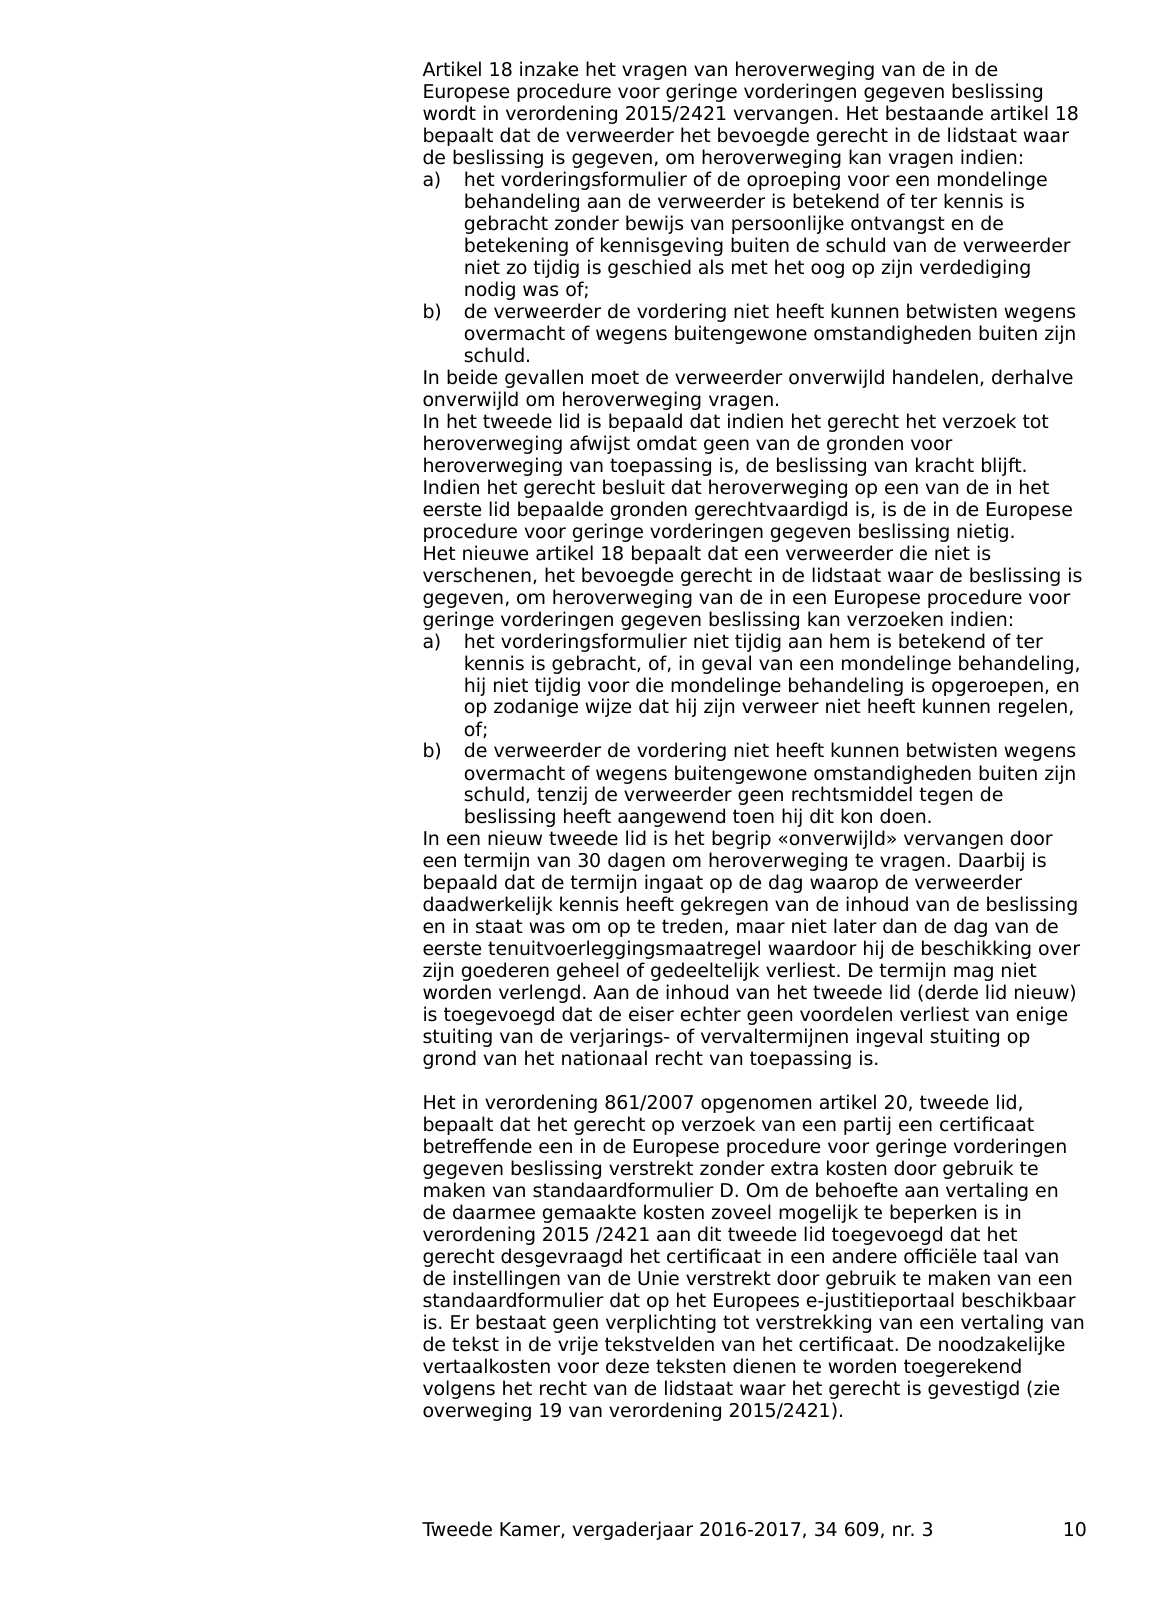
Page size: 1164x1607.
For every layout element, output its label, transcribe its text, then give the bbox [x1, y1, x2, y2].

text b) de verweerder de vordering niet heeft kunnen betwisten wegens overmacht of wegens buitengewone omstandigheden buiten zijn schuld. [422, 301, 1087, 367]
text Het in verordening 861/2007 opgenomen artikel 20, tweede lid, bepaalt dat het gerecht op verzoek van een partij een certificaat betreffende een in de Europese procedure voor geringe vorderingen gegeven beslissing verstrekt zonder extra kosten door gebruik te maken van standaardformulier D. Om de behoefte aan vertaling en de daarmee gemaakte kosten zoveel mogelijk te beperken is in verordening 2015 /2421 aan dit tweede lid toegevoegd dat het gerecht desgevraagd het certificaat in een andere officiële taal van de instellingen van de Unie verstrekt door gebruik te maken van een standaardformulier dat op het Europees e-justitieportaal beschikbaar is. Er bestaat geen verplichting tot verstrekking van een vertaling van de tekst in de vrije tekstvelden van het certificaat. De noodzakelijke vertaalkosten voor deze teksten dienen te worden toegerekend volgens het recht van de lidstaat waar het gerecht is gevestigd (zie overweging 19 van verordening 2015/2421). [422, 1092, 1087, 1422]
text b) de verweerder de vordering niet heeft kunnen betwisten wegens overmacht of wegens buitengewone omstandigheden buiten zijn schuld, tenzij de verweerder geen rechtsmiddel tegen de beslissing heeft aangewend toen hij dit kon doen. [422, 740, 1087, 828]
text In beide gevallen moet de verweerder onverwijld handelen, derhalve onverwijld om heroverweging vragen. [422, 367, 1087, 411]
text a) het vorderingsformulier of de oproeping voor een mondelinge behandeling aan de verweerder is betekend of ter kennis is gebracht zonder bewijs van persoonlijke ontvangst en de betekening of kennisgeving buiten de schuld van de verweerder niet zo tijdig is geschied als met het oog op zijn verdediging nodig was of; [422, 169, 1087, 301]
text In een nieuw tweede lid is het begrip «onverwijld» vervangen door een termijn van 30 dagen om heroverweging te vragen. Daarbij is bepaald dat de termijn ingaat op de dag waarop de verweerder daadwerkelijk kennis heeft gekregen van de inhoud van de beslissing en in staat was om op te treden, maar niet later dan de dag van de eerste tenuitvoerleggingsmaatregel waardoor hij de beschikking over zijn goederen geheel of gedeeltelijk verliest. De termijn mag niet worden verlengd. Aan de inhoud van het tweede lid (derde lid nieuw) is toegevoegd dat de eiser echter geen voordelen verliest van enige stuiting van de verjarings- of vervaltermijnen ingeval stuiting op grond van het nationaal recht van toepassing is. [422, 828, 1087, 1070]
text a) het vorderingsformulier niet tijdig aan hem is betekend of ter kennis is gebracht, of, in geval van een mondelinge behandeling, hij niet tijdig voor die mondelinge behandeling is opgeroepen, en op zodanige wijze dat hij zijn verweer niet heeft kunnen regelen, of; [422, 631, 1087, 740]
text Het nieuwe artikel 18 bepaalt dat een verweerder die niet is verschenen, het bevoegde gerecht in de lidstaat waar de beslissing is gegeven, om heroverweging van de in een Europese procedure voor geringe vorderingen gegeven beslissing kan verzoeken indien: [422, 543, 1087, 631]
text In het tweede lid is bepaald dat indien het gerecht het verzoek tot heroverweging afwijst omdat geen van de gronden voor heroverweging van toepassing is, de beslissing van kracht blijft. Indien het gerecht besluit dat heroverweging op een van de in het eerste lid bepaalde gronden gerechtvaardigd is, is de in de Europese procedure voor geringe vorderingen gegeven beslissing nietig. [422, 411, 1087, 543]
text Artikel 18 inzake het vragen van heroverweging van de in de Europese procedure voor geringe vorderingen gegeven beslissing wordt in verordening 2015/2421 vervangen. Het bestaande artikel 18 bepaalt dat de verweerder het bevoegde gerecht in de lidstaat waar de beslissing is gegeven, om heroverweging kan vragen indien: [422, 59, 1087, 169]
